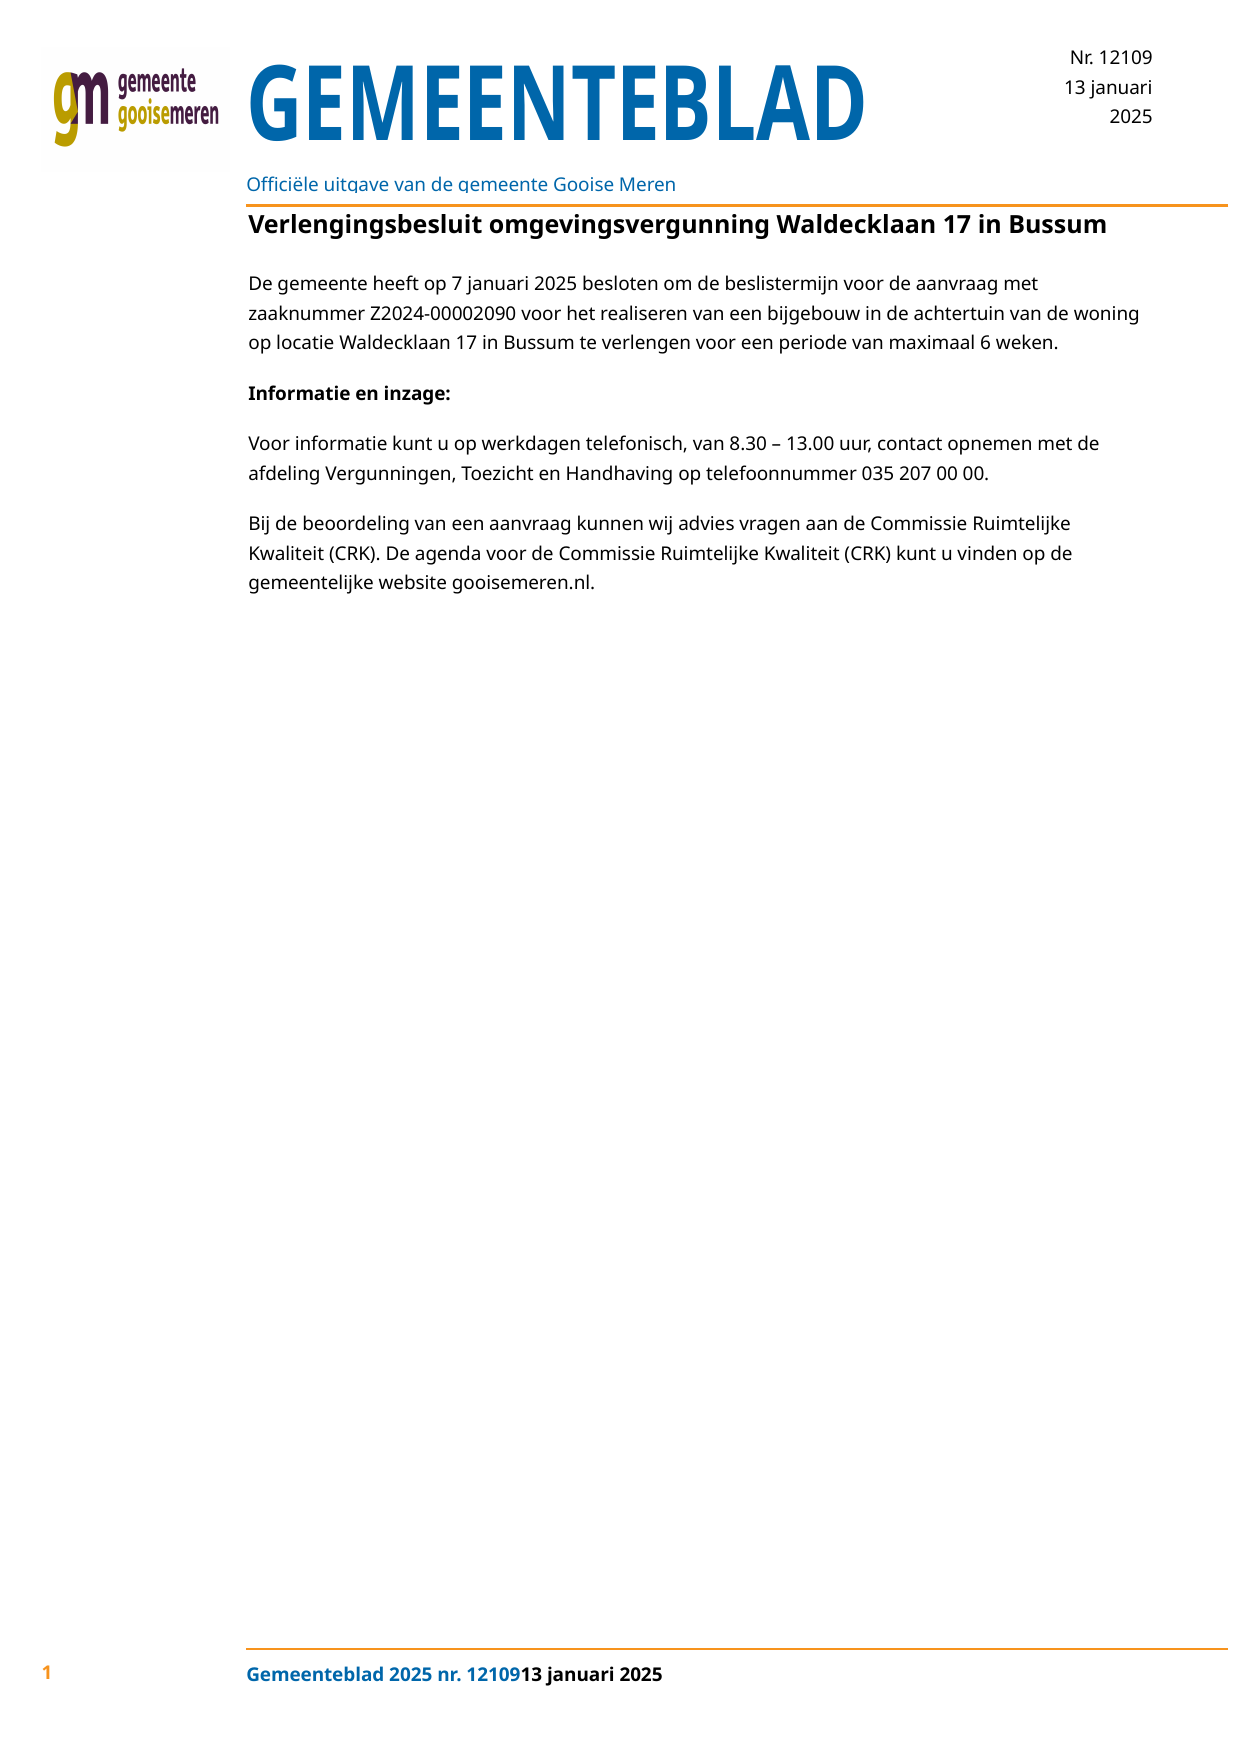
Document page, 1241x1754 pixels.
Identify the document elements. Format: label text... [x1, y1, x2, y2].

text Informatie en inzage: [248, 380, 1152, 406]
text Bij de beoordeling van een aanvraag kunnen wij advies vragen aan de Commissie Ruimtelijke Kwaliteit (CRK). De agenda voor de Commissie Ruimtelijke Kwaliteit (CRK) kunt u vinden op de gemeentelijke website gooisemeren.nl. [248, 510, 1152, 595]
text Verlengingsbesluit omgevingsvergunning Waldecklaan 17 in Bussum [248, 207, 1152, 241]
text Voor informatie kunt u op werkdagen telefonisch, van 8.30 – 13.00 uur, contact opnemen met de afdeling Vergunningen, Toezicht en Handhaving op telefoonnummer 035 207 00 00. [248, 430, 1152, 486]
picture [41, 47, 231, 172]
text De gemeente heeft op 7 januari 2025 besloten om de beslistermijn voor de aanvraag met zaaknummer Z2024-00002090 voor het realiseren van een bijgebouw in de achtertuin van de woning op locatie Waldecklaan 17 in Bussum te verlengen voor een periode van maximaal 6 weken. [248, 270, 1152, 355]
